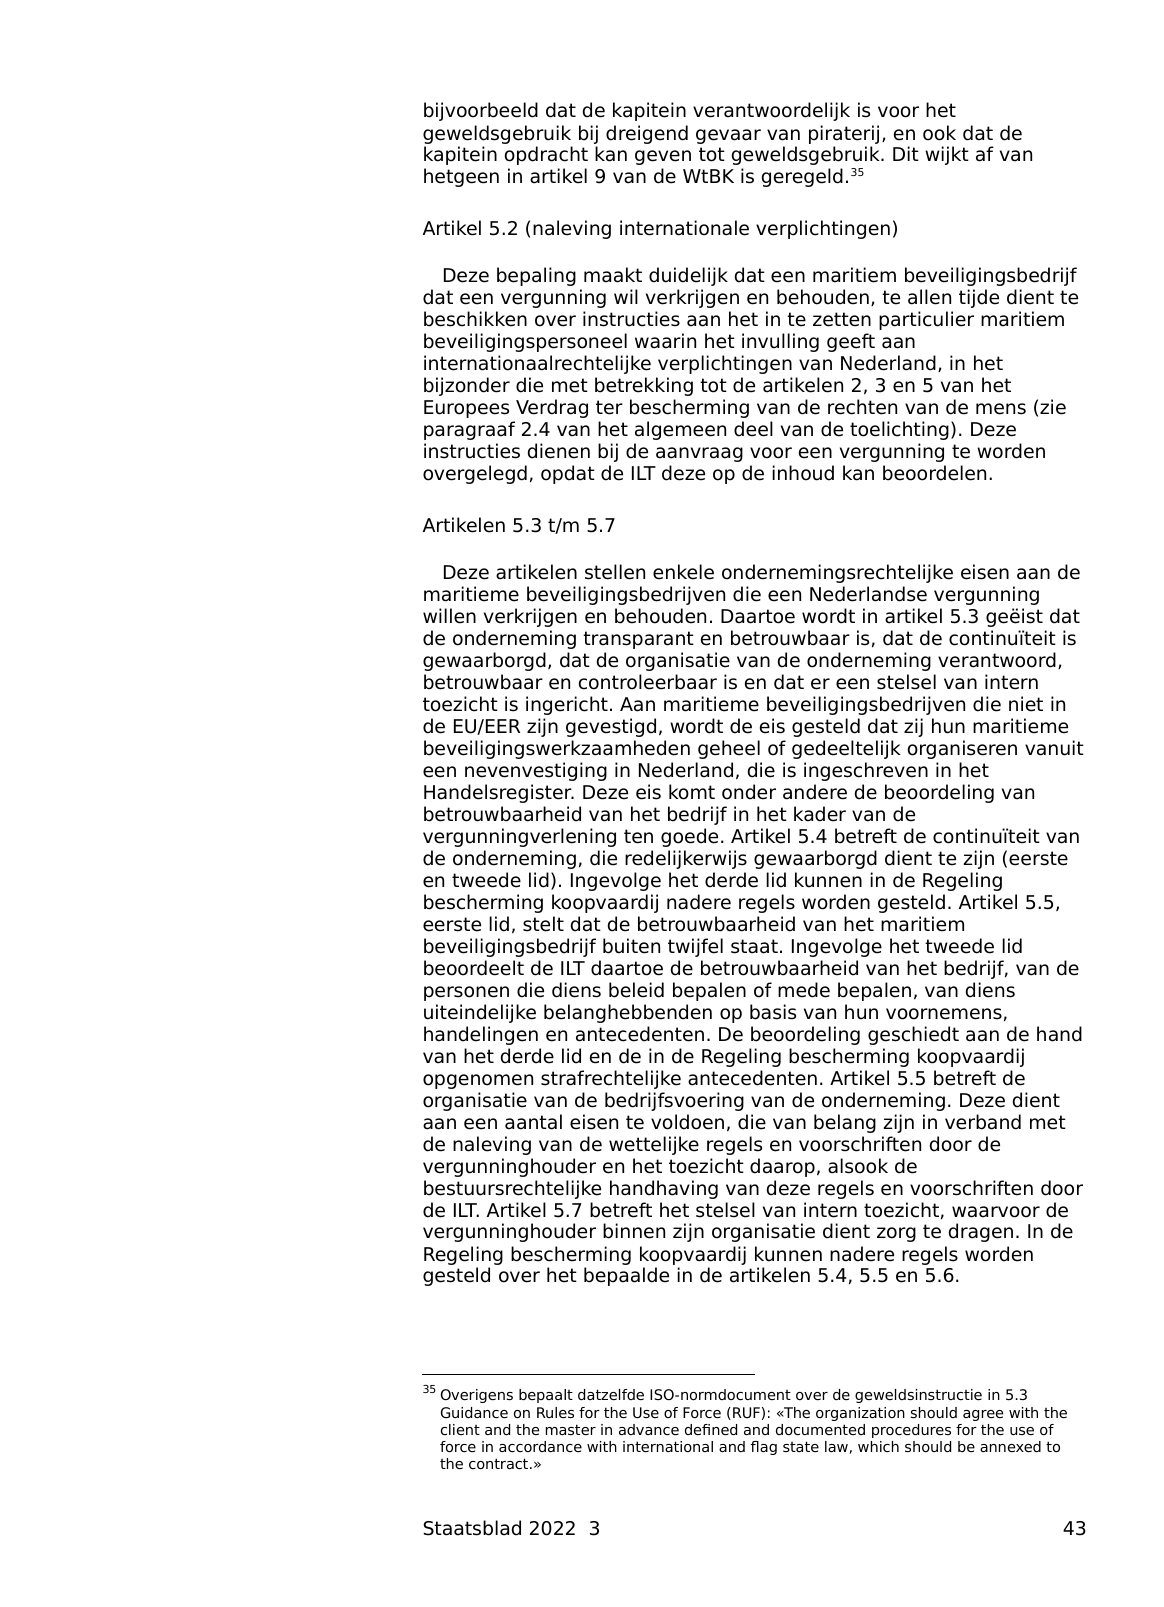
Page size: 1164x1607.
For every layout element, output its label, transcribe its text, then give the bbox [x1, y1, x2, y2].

text Deze bepaling maakt duidelijk dat een maritiem beveiligingsbedrijf dat een vergunning wil verkrijgen en behouden, te allen tijde dient te beschikken over instructies aan het in te zetten particulier maritiem beveiligingspersoneel waarin het invulling geeft aan internationaalrechtelijke verplichtingen van Nederland, in het bijzonder die met betrekking tot de artikelen 2, 3 en 5 van het Europees Verdrag ter bescherming van de rechten van de mens (zie paragraaf 2.4 van het algemeen deel van de toelichting). Deze instructies dienen bij de aanvraag voor een vergunning te worden overgelegd, opdat de ILT deze op de inhoud kan beoordelen. [422, 265, 1087, 485]
text Overigens bepaalt datzelfde ISO-normdocument over de geweldsinstructie in 5.3 Guidance on Rules for the Use of Force (RUF): «The organization should agree with the client and the master in advance defined and documented procedures for the use of force in accordance with international and flag state law, which should be annexed to the contract.» [422, 1383, 1087, 1473]
text Deze artikelen stellen enkele ondernemingsrechtelijke eisen aan de maritieme beveiligingsbedrijven die een Nederlandse vergunning willen verkrijgen en behouden. Daartoe wordt in artikel 5.3 geëist dat de onderneming transparant en betrouwbaar is, dat de continuïteit is gewaarborgd, dat de organisatie van de onderneming verantwoord, betrouwbaar en controleerbaar is en dat er een stelsel van intern toezicht is ingericht. Aan maritieme beveiligingsbedrijven die niet in de EU/EER zijn gevestigd, wordt de eis gesteld dat zij hun maritieme beveiligingswerkzaamheden geheel of gedeeltelijk organiseren vanuit een nevenvestiging in Nederland, die is ingeschreven in het Handelsregister. Deze eis komt onder andere de beoordeling van betrouwbaarheid van het bedrijf in het kader van de vergunningverlening ten goede. Artikel 5.4 betreft de continuïteit van de onderneming, die redelijkerwijs gewaarborgd dient te zijn (eerste en tweede lid). Ingevolge het derde lid kunnen in de Regeling bescherming koopvaardij nadere regels worden gesteld. Artikel 5.5, eerste lid, stelt dat de betrouwbaarheid van het maritiem beveiligingsbedrijf buiten twijfel staat. Ingevolge het tweede lid beoordeelt de ILT daartoe de betrouwbaarheid van het bedrijf, van de personen die diens beleid bepalen of mede bepalen, van diens uiteindelijke belanghebbenden op basis van hun voornemens, handelingen en antecedenten. De beoordeling geschiedt aan de hand van het derde lid en de in de Regeling bescherming koopvaardij opgenomen strafrechtelijke antecedenten. Artikel 5.5 betreft de organisatie van de bedrijfsvoering van de onderneming. Deze dient aan een aantal eisen te voldoen, die van belang zijn in verband met de naleving van de wettelijke regels en voorschriften door de vergunninghouder en het toezicht daarop, alsook de bestuursrechtelijke handhaving van deze regels en voorschriften door de ILT. Artikel 5.7 betreft het stelsel van intern toezicht, waarvoor de vergunninghouder binnen zijn organisatie dient zorg te dragen. In de Regeling bescherming koopvaardij kunnen nadere regels worden gesteld over het bepaalde in de artikelen 5.4, 5.5 en 5.6. [422, 562, 1087, 1287]
subtitle Artikel 5.2 (naleving internationale verplichtingen) [422, 218, 1087, 240]
text bijvoorbeeld dat de kapitein verantwoordelijk is voor het geweldsgebruik bij dreigend gevaar van piraterij, en ook dat de kapitein opdracht kan geven tot geweldsgebruik. Dit wijkt af van hetgeen in artikel 9 van de WtBK is geregeld. [422, 100, 1087, 188]
subtitle Artikelen 5.3 t/m 5.7 [422, 515, 1087, 537]
